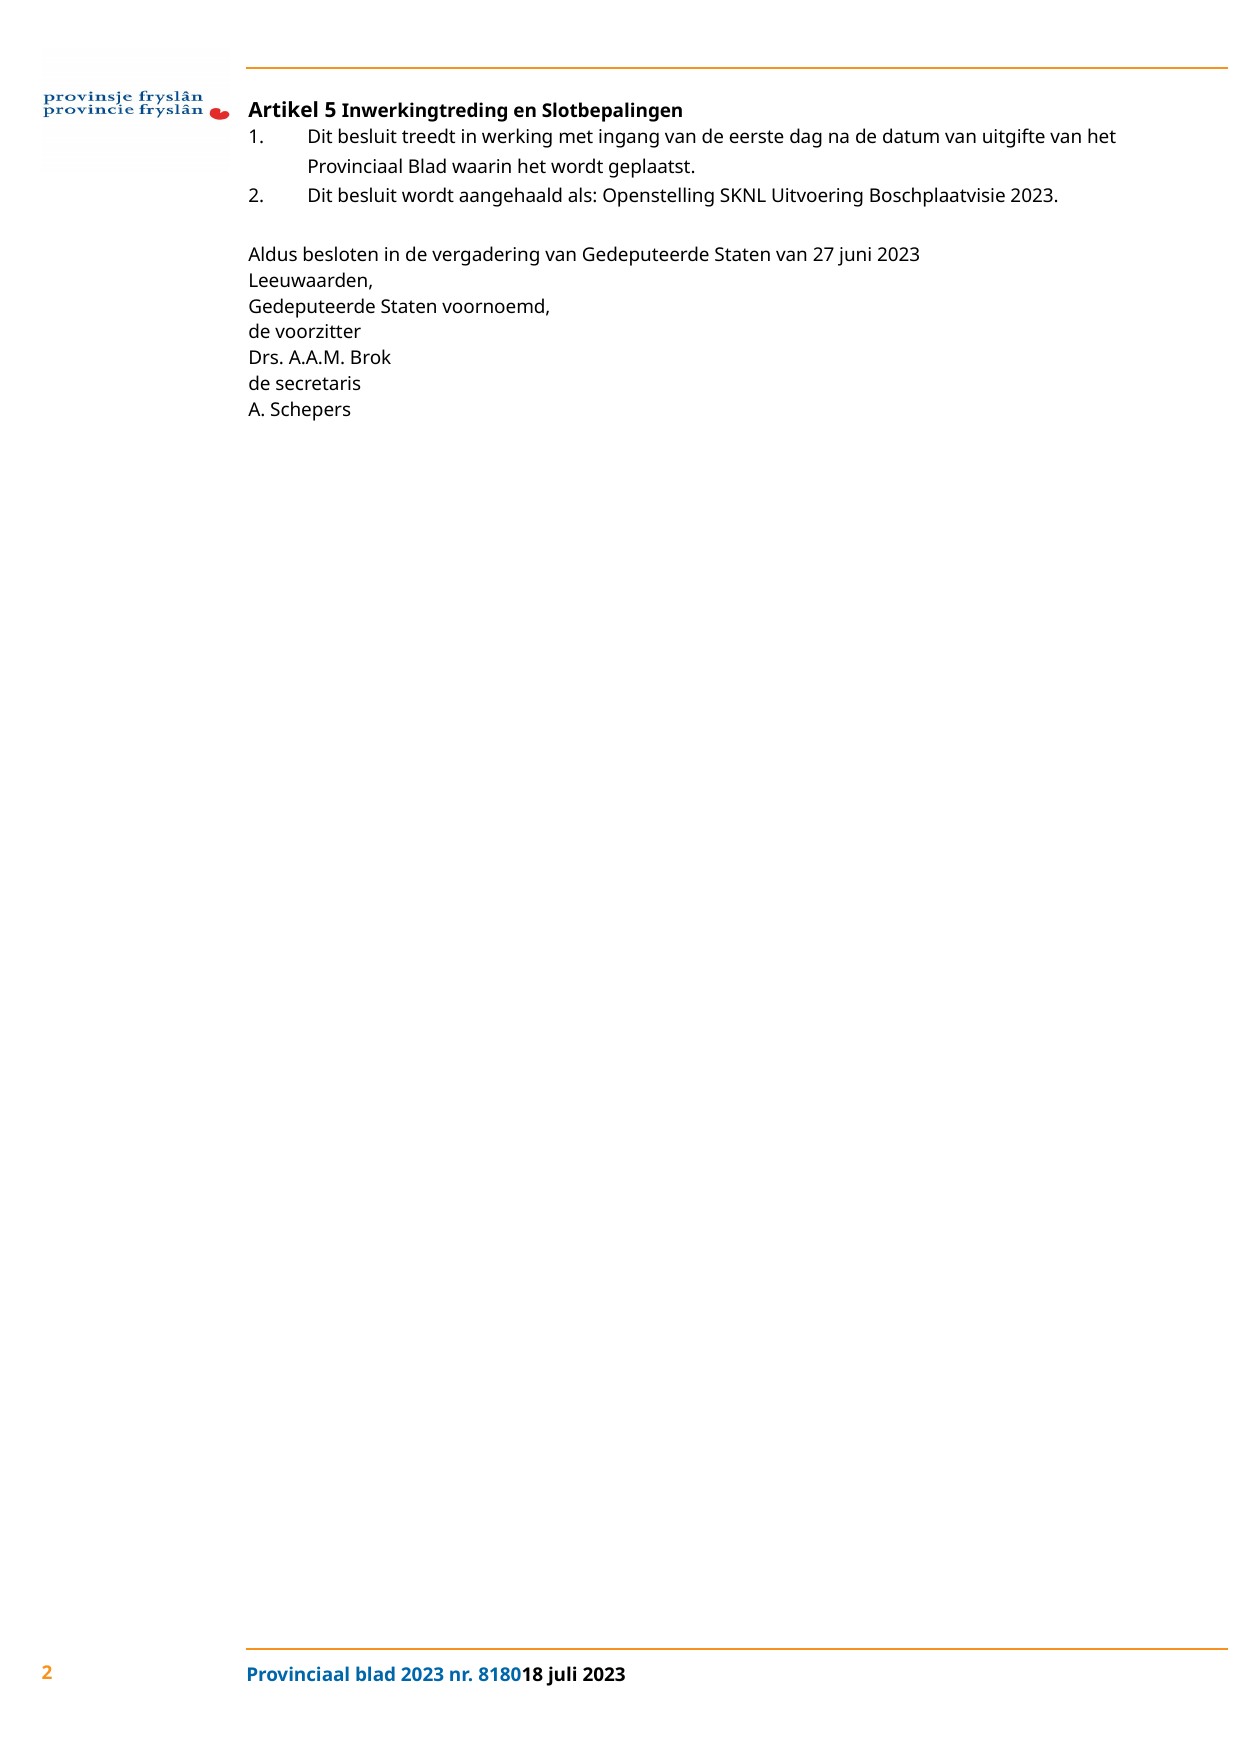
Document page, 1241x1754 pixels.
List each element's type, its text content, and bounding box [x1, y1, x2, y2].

list Dit besluit treedt in werking met ingang van de eerste dag na de datum van uitgifte van het Provinciaal Blad waarin het wordt geplaatst. [248, 123, 1152, 178]
text A. Schepers [248, 396, 1152, 422]
picture [41, 47, 231, 172]
text Leeuwaarden, [248, 267, 1152, 293]
text Gedeputeerde Staten voornoemd, [248, 293, 1152, 319]
text Aldus besloten in de vergadering van Gedeputeerde Staten van 27 juni 2023 [248, 242, 1152, 267]
text Drs. A.A.M. Brok [248, 344, 1152, 370]
text de voorzitter [248, 319, 1152, 344]
text Artikel 5 Inwerkingtreding en Slotbepalingen [248, 95, 1152, 123]
list Dit besluit wordt aangehaald als: Openstelling SKNL Uitvoering Boschplaatvisie 2023. [248, 182, 1152, 208]
text de secretaris [248, 370, 1152, 396]
